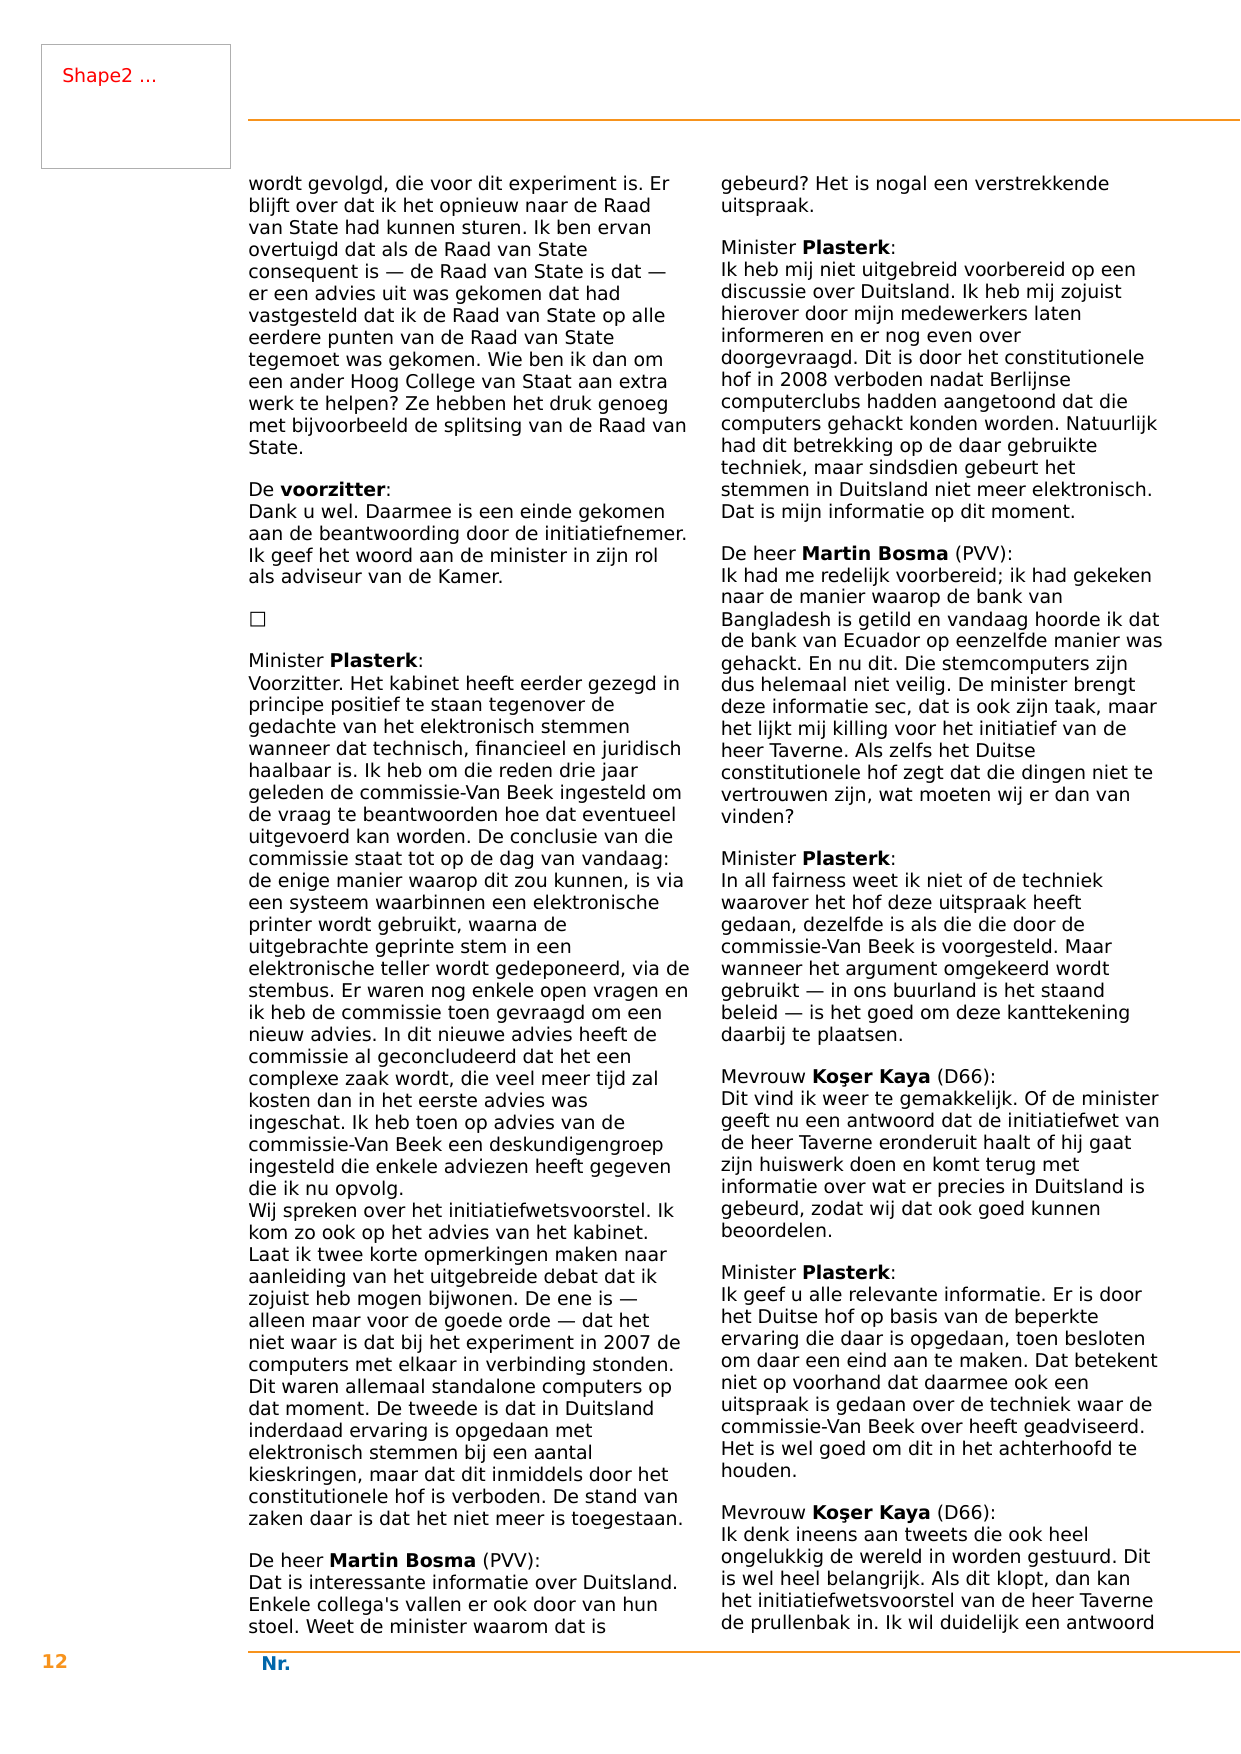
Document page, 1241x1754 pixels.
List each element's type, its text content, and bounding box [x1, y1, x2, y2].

text Dat is interessante informatie over Duitsland. Enkele collega's vallen er ook door van hun stoel. Weet de minister waarom dat is [248, 1572, 691, 1637]
text De heer Martin Bosma (PVV): [248, 1549, 691, 1572]
text Dank u wel. Daarmee is een einde gekomen aan de beantwoording door de initiatiefnemer. Ik geef het woord aan de minister in zijn rol als adviseur van de Kamer. [248, 501, 691, 588]
text Voorzitter. Het kabinet heeft eerder gezegd in principe positief te staan tegenover de gedachte van het elektronisch stemmen wanneer dat technisch, financieel en juridisch haalbaar is. Ik heb om die reden drie jaar geleden de commissie-Van Beek ingesteld om de vraag te beantwoorden hoe dat eventueel uitgevoerd kan worden. De conclusie van die commissie staat tot op de dag van vandaag: de enige manier waarop dit zou kunnen, is via een systeem waarbinnen een elektronische printer wordt gebruikt, waarna de uitgebrachte geprinte stem in een elektronische teller wordt gedeponeerd, via de stembus. Er waren nog enkele open vragen en ik heb de commissie toen gevraagd om een nieuw advies. In dit nieuwe advies heeft de commissie al geconcludeerd dat het een complexe zaak wordt, die veel meer tijd zal kosten dan in het eerste advies was ingeschat. Ik heb toen op advies van de commissie-Van Beek een deskundigengroep ingesteld die enkele adviezen heeft gegeven die ik nu opvolg. [248, 672, 691, 1200]
text Dit vind ik weer te gemakkelijk. Of de minister geeft nu een antwoord dat de initiatiefwet van de heer Taverne eronderuit haalt of hij gaat zijn huiswerk doen en komt terug met informatie over wat er precies in Duitsland is gebeurd, zodat wij dat ook goed kunnen beoordelen. [721, 1088, 1163, 1242]
text Minister Plasterk: [721, 237, 1163, 259]
text Ik denk ineens aan tweets die ook heel ongelukkig de wereld in worden gestuurd. Dit is wel heel belangrijk. Als dit klopt, dan kan het initiatiefwetsvoorstel van de heer Taverne de prullenbak in. Ik wil duidelijk een antwoord [721, 1524, 1163, 1633]
text Minister Plasterk: [721, 1262, 1163, 1284]
text Minister Plasterk: [248, 650, 691, 672]
text Ik had me redelijk voorbereid; ik had gekeken naar de manier waarop de bank van Bangladesh is getild en vandaag hoorde ik dat de bank van Ecuador op eenzelfde manier was gehackt. En nu dit. Die stemcomputers zijn dus helemaal niet veilig. De minister brengt deze informatie sec, dat is ook zijn taak, maar het lijkt mij killing voor het initiatief van de heer Taverne. Als zelfs het Duitse constitutionele hof zegt dat die dingen niet te vertrouwen zijn, wat moeten wij er dan van vinden? [721, 564, 1163, 828]
text Mevrouw Koşer Kaya (D66): [721, 1502, 1163, 1524]
text De heer Martin Bosma (PVV): [721, 542, 1163, 564]
text Ik geef u alle relevante informatie. Er is door het Duitse hof op basis van de beperkte ervaring die daar is opgedaan, toen besloten om daar een eind aan te maken. Dat betekent niet op voorhand dat daarmee ook een uitspraak is gedaan over de techniek waar de commissie-Van Beek over heeft geadviseerd. Het is wel goed om dit in het achterhoofd te houden. [721, 1284, 1163, 1482]
text Ik heb mij niet uitgebreid voorbereid op een discussie over Duitsland. Ik heb mij zojuist hierover door mijn medewerkers laten informeren en er nog even over doorgevraagd. Dit is door het constitutionele hof in 2008 verboden nadat Berlijnse computerclubs hadden aangetoond dat die computers gehackt konden worden. Natuurlijk had dit betrekking op de daar gebruikte techniek, maar sindsdien gebeurt het stemmen in Duitsland niet meer elektronisch. Dat is mijn informatie op dit moment. [721, 259, 1163, 522]
text Minister Plasterk: [721, 848, 1163, 870]
text wordt gevolgd, die voor dit experiment is. Er blijft over dat ik het opnieuw naar de Raad van State had kunnen sturen. Ik ben ervan overtuigd dat als de Raad van State consequent is — de Raad van State is dat — er een advies uit was gekomen dat had vastgesteld dat ik de Raad van State op alle eerdere punten van de Raad van State tegemoet was gekomen. Wie ben ik dan om een ander Hoog College van Staat aan extra werk te helpen? Ze hebben het druk genoeg met bijvoorbeeld de splitsing van de Raad van State. [248, 173, 691, 458]
text Wij spreken over het initiatiefwetsvoorstel. Ik kom zo ook op het advies van het kabinet. Laat ik twee korte opmerkingen maken naar aanleiding van het uitgebreide debat dat ik zojuist heb mogen bijwonen. De ene is — alleen maar voor de goede orde — dat het niet waar is dat bij het experiment in 2007 de computers met elkaar in verbinding stonden. Dit waren allemaal standalone computers op dat moment. De tweede is dat in Duitsland inderdaad ervaring is opgedaan met elektronisch stemmen bij een aantal kieskringen, maar dat dit inmiddels door het constitutionele hof is verboden. De stand van zaken daar is dat het niet meer is toegestaan. [248, 1200, 691, 1529]
text Mevrouw Koşer Kaya (D66): [721, 1066, 1163, 1088]
text In all fairness weet ik niet of de techniek waarover het hof deze uitspraak heeft gedaan, dezelfde is als die die door de commissie-Van Beek is voorgesteld. Maar wanneer het argument omgekeerd wordt gebruikt — in ons buurland is het staand beleid — is het goed om deze kanttekening daarbij te plaatsen. [721, 870, 1163, 1046]
text ⬜ [248, 608, 691, 630]
text gebeurd? Het is nogal een verstrekkende uitspraak. [721, 173, 1163, 217]
text De voorzitter: [248, 478, 691, 501]
